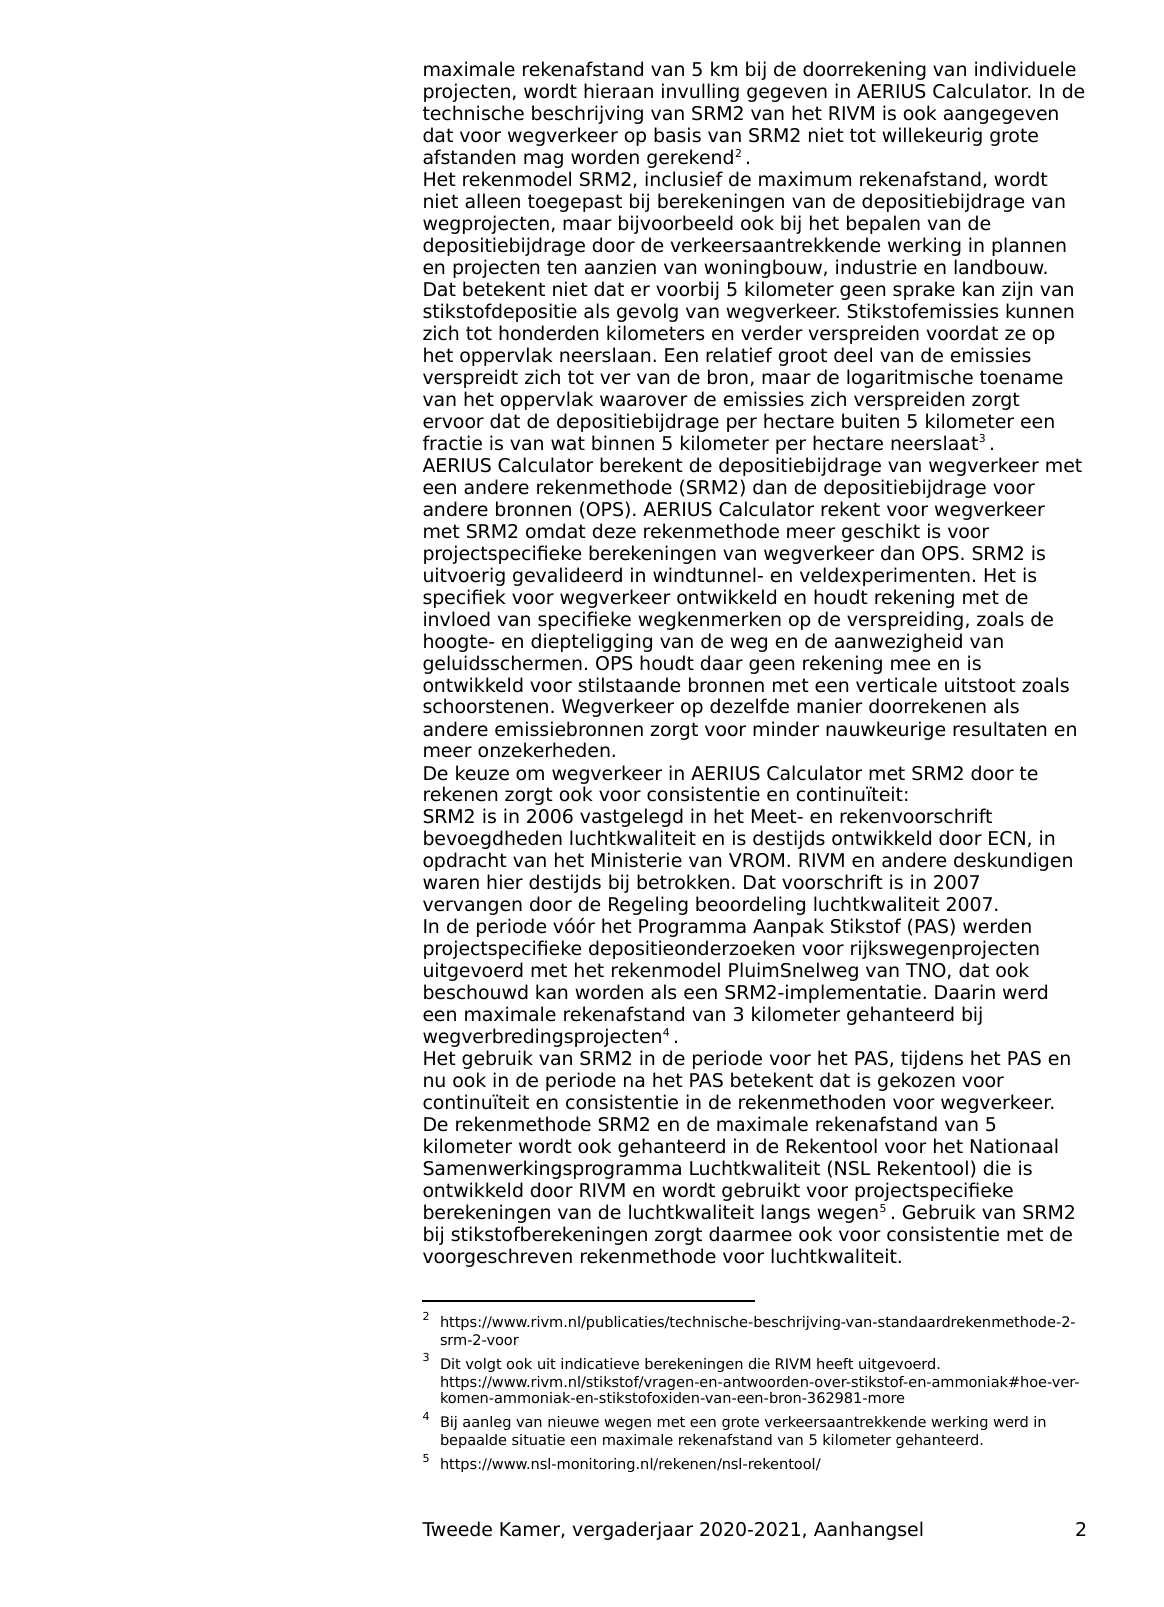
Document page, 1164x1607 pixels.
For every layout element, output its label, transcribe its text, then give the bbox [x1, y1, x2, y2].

text Bij aanleg van nieuwe wegen met een grote verkeersaantrekkende werking werd in bepaalde situatie een maximale rekenafstand van 5 kilometer gehanteerd. [422, 1410, 1087, 1449]
text Het gebruik van SRM2 in de periode voor het PAS, tijdens het PAS en nu ook in de periode na het PAS betekent dat is gekozen voor continuïteit en consistentie in de rekenmethoden voor wegverkeer. [422, 1048, 1087, 1114]
text https://www.rivm.nl/publicaties/technische-beschrijving-van-standaardrekenmethode-2-srm-2-voor [422, 1310, 1087, 1349]
text De keuze om wegverkeer in AERIUS Calculator met SRM2 door te rekenen zorgt ook voor consistentie en continuïteit: [422, 762, 1087, 806]
text Dat betekent niet dat er voorbij 5 kilometer geen sprake kan zijn van stikstofdepositie als gevolg van wegverkeer. Stikstofemissies kunnen zich tot honderden kilometers en verder verspreiden voordat ze op het oppervlak neerslaan. Een relatief groot deel van de emissies verspreidt zich tot ver van de bron, maar de logaritmische toename van het oppervlak waarover de emissies zich verspreiden zorgt ervoor dat de depositiebijdrage per hectare buiten 5 kilometer een fractie is van wat binnen 5 kilometer per hectare neerslaat. [422, 279, 1087, 455]
text Dit volgt ook uit indicatieve berekeningen die RIVM heeft uitgevoerd. https://www.rivm.nl/stikstof/vragen-en-antwoorden-over-stikstof-en-ammoniak#hoe-ver-komen-ammoniak-en-stikstofoxiden-van-een-bron-362981-more [422, 1352, 1087, 1407]
text maximale rekenafstand van 5 km bij de doorrekening van individuele projecten, wordt hieraan invulling gegeven in AERIUS Calculator. In de technische beschrijving van SRM2 van het RIVM is ook aangegeven dat voor wegverkeer op basis van SRM2 niet tot willekeurig grote afstanden mag worden gerekend. [422, 59, 1087, 169]
text SRM2 is in 2006 vastgelegd in het Meet- en rekenvoorschrift bevoegdheden luchtkwaliteit en is destijds ontwikkeld door ECN, in opdracht van het Ministerie van VROM. RIVM en andere deskundigen waren hier destijds bij betrokken. Dat voorschrift is in 2007 vervangen door de Regeling beoordeling luchtkwaliteit 2007. [422, 806, 1087, 916]
text https://www.nsl-monitoring.nl/rekenen/nsl-rekentool/ [422, 1452, 1087, 1474]
text AERIUS Calculator berekent de depositiebijdrage van wegverkeer met een andere rekenmethode (SRM2) dan de depositiebijdrage voor andere bronnen (OPS). AERIUS Calculator rekent voor wegverkeer met SRM2 omdat deze rekenmethode meer geschikt is voor projectspecifieke berekeningen van wegverkeer dan OPS. SRM2 is uitvoerig gevalideerd in windtunnel- en veldexperimenten. Het is specifiek voor wegverkeer ontwikkeld en houdt rekening met de invloed van specifieke wegkenmerken op de verspreiding, zoals de hoogte- en diepteligging van de weg en de aanwezigheid van geluidsschermen. OPS houdt daar geen rekening mee en is ontwikkeld voor stilstaande bronnen met een verticale uitstoot zoals schoorstenen. Wegverkeer op dezelfde manier doorrekenen als andere emissiebronnen zorgt voor minder nauwkeurige resultaten en meer onzekerheden. [422, 455, 1087, 762]
text In de periode vóór het Programma Aanpak Stikstof (PAS) werden projectspecifieke depositieonderzoeken voor rijkswegenprojecten uitgevoerd met het rekenmodel PluimSnelweg van TNO, dat ook beschouwd kan worden als een SRM2-implementatie. Daarin werd een maximale rekenafstand van 3 kilometer gehanteerd bij wegverbredingsprojecten. [422, 916, 1087, 1048]
text Het rekenmodel SRM2, inclusief de maximum rekenafstand, wordt niet alleen toegepast bij berekeningen van de depositiebijdrage van wegprojecten, maar bijvoorbeeld ook bij het bepalen van de depositiebijdrage door de verkeersaantrekkende werking in plannen en projecten ten aanzien van woningbouw, industrie en landbouw. [422, 169, 1087, 279]
text De rekenmethode SRM2 en de maximale rekenafstand van 5 kilometer wordt ook gehanteerd in de Rekentool voor het Nationaal Samenwerkingsprogramma Luchtkwaliteit (NSL Rekentool) die is ontwikkeld door RIVM en wordt gebruikt voor projectspecifieke berekeningen van de luchtkwaliteit langs wegen. Gebruik van SRM2 bij stikstofberekeningen zorgt daarmee ook voor consistentie met de voorgeschreven rekenmethode voor luchtkwaliteit. [422, 1114, 1087, 1268]
